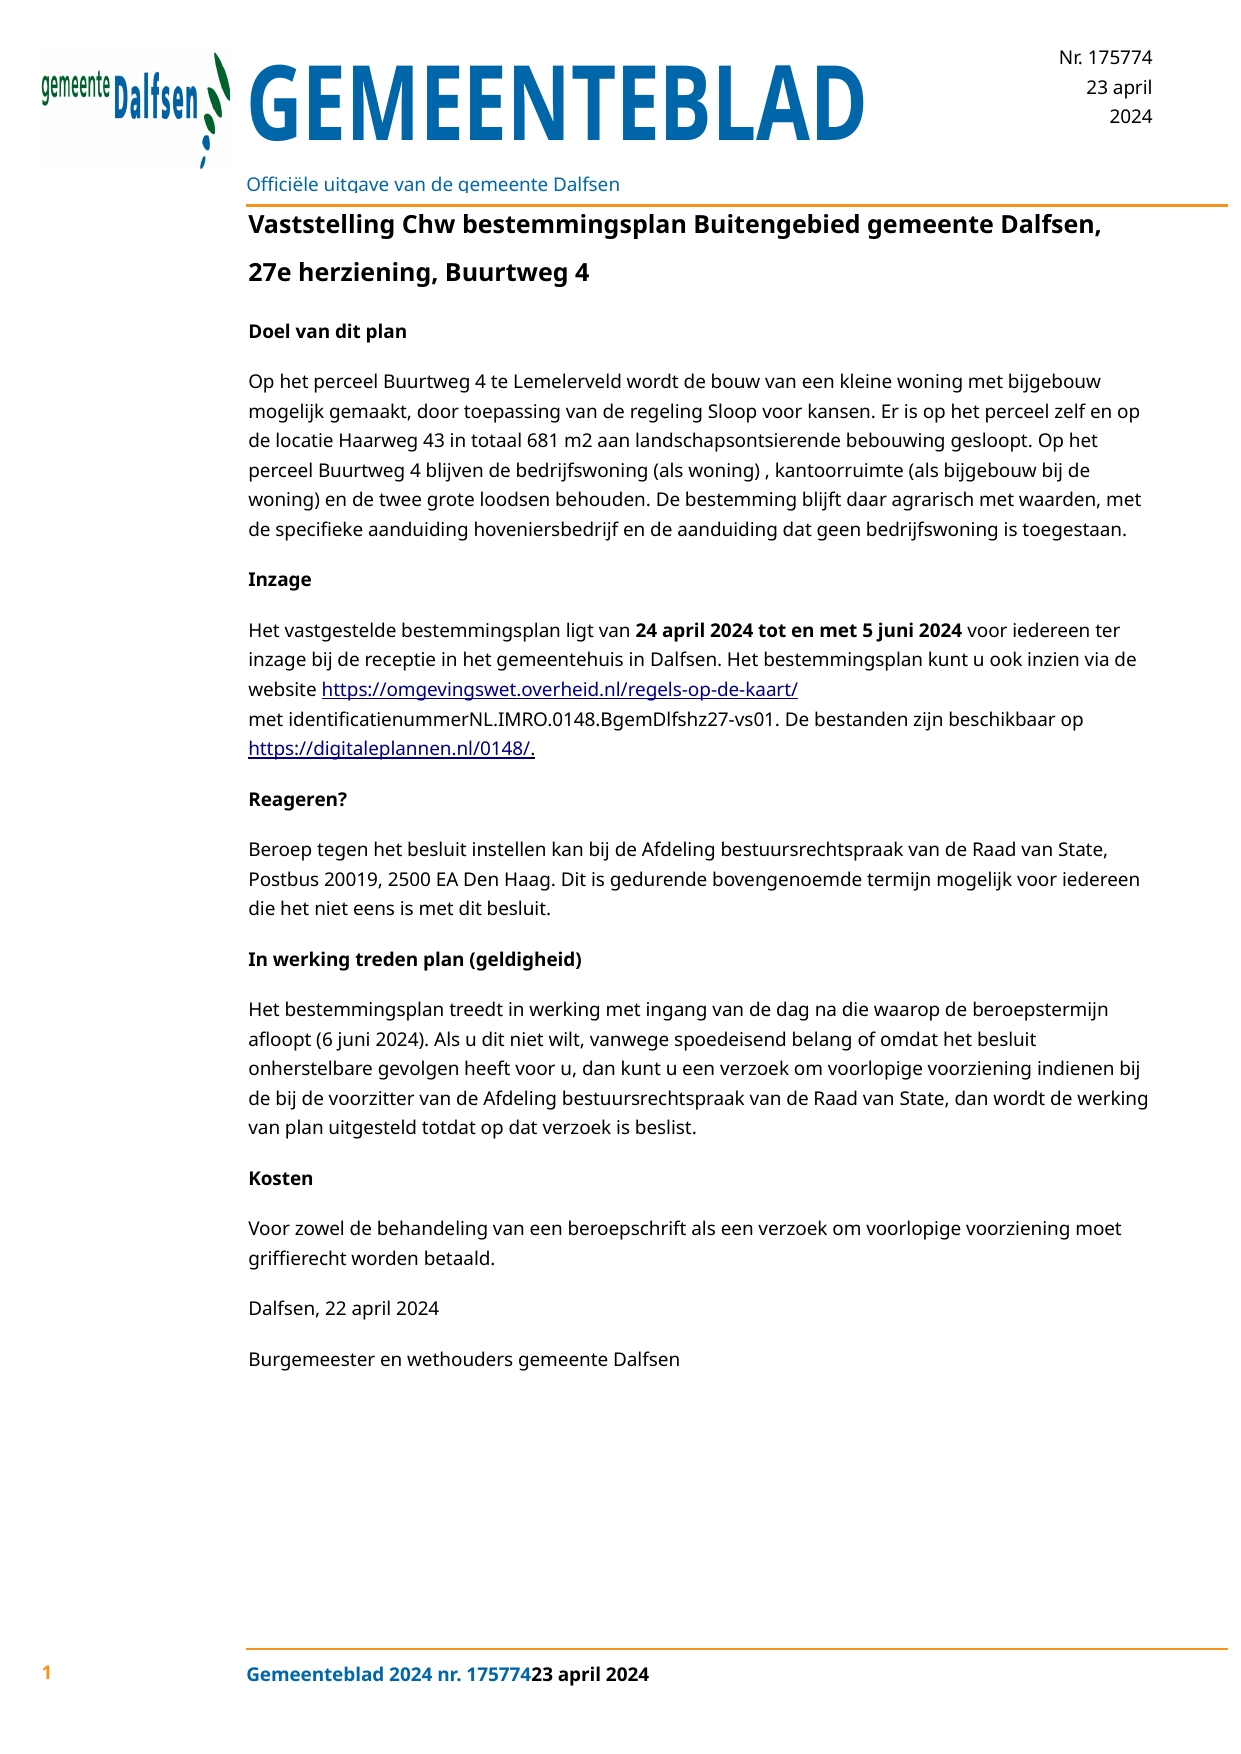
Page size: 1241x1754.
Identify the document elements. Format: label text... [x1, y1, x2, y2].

text Het vastgestelde bestemmingsplan ligt van 24 april 2024 tot en met 5 juni 2024 voor iedereen ter inzage bij de receptie in het gemeentehuis in Dalfsen. Het bestemmingsplan kunt u ook inzien via de website https://omgevingswet.overheid.nl/regels-op-de-kaart/ met identificatienummerNL.IMRO.0148.BgemDlfshz27-vs01. De bestanden zijn beschikbaar op https://digitaleplannen.nl/0148/. [248, 617, 1152, 761]
text In werking treden plan (geldigheid) [248, 946, 1152, 972]
text Het bestemmingsplan treedt in werking met ingang van de dag na die waarop de beroepstermijn afloopt (6 juni 2024). Als u dit niet wilt, vanwege spoedeisend belang of omdat het besluit onherstelbare gevolgen heeft voor u, dan kunt u een verzoek om voorlopige voorziening indienen bij de bij de voorzitter van de Afdeling bestuursrechtspraak van de Raad van State, dan wordt de werking van plan uitgesteld totdat op dat verzoek is beslist. [248, 996, 1152, 1140]
text Kosten [248, 1165, 1152, 1191]
text Voor zowel de behandeling van een beroepschrift als een verzoek om voorlopige voorziening moet griffierecht worden betaald. [248, 1215, 1152, 1271]
text Vaststelling Chw bestemmingsplan Buitengebied gemeente Dalfsen, 27e herziening, Buurtweg 4 [248, 207, 1152, 288]
text Beroep tegen het besluit instellen kan bij de Afdeling bestuursrechtspraak van de Raad van State, Postbus 20019, 2500 EA Den Haag. Dit is gedurende bovengenoemde termijn mogelijk voor iedereen die het niet eens is met dit besluit. [248, 836, 1152, 921]
text Doel van dit plan [248, 318, 1152, 344]
text Dalfsen, 22 april 2024 [248, 1295, 1152, 1321]
picture [41, 47, 231, 172]
text Inzage [248, 567, 1152, 592]
text Burgemeester en wethouders gemeente Dalfsen [248, 1346, 1152, 1372]
text Reageren? [248, 786, 1152, 812]
text Op het perceel Buurtweg 4 te Lemelerveld wordt de bouw van een kleine woning met bijgebouw mogelijk gemaakt, door toepassing van de regeling Sloop voor kansen. Er is op het perceel zelf en op de locatie Haarweg 43 in totaal 681 m2 aan landschapsontsierende bebouwing gesloopt. Op het perceel Buurtweg 4 blijven de bedrijfswoning (als woning) , kantoorruimte (als bijgebouw bij de woning) en de twee grote loodsen behouden. De bestemming blijft daar agrarisch met waarden, met de specifieke aanduiding hoveniersbedrijf en de aanduiding dat geen bedrijfswoning is toegestaan. [248, 368, 1152, 542]
